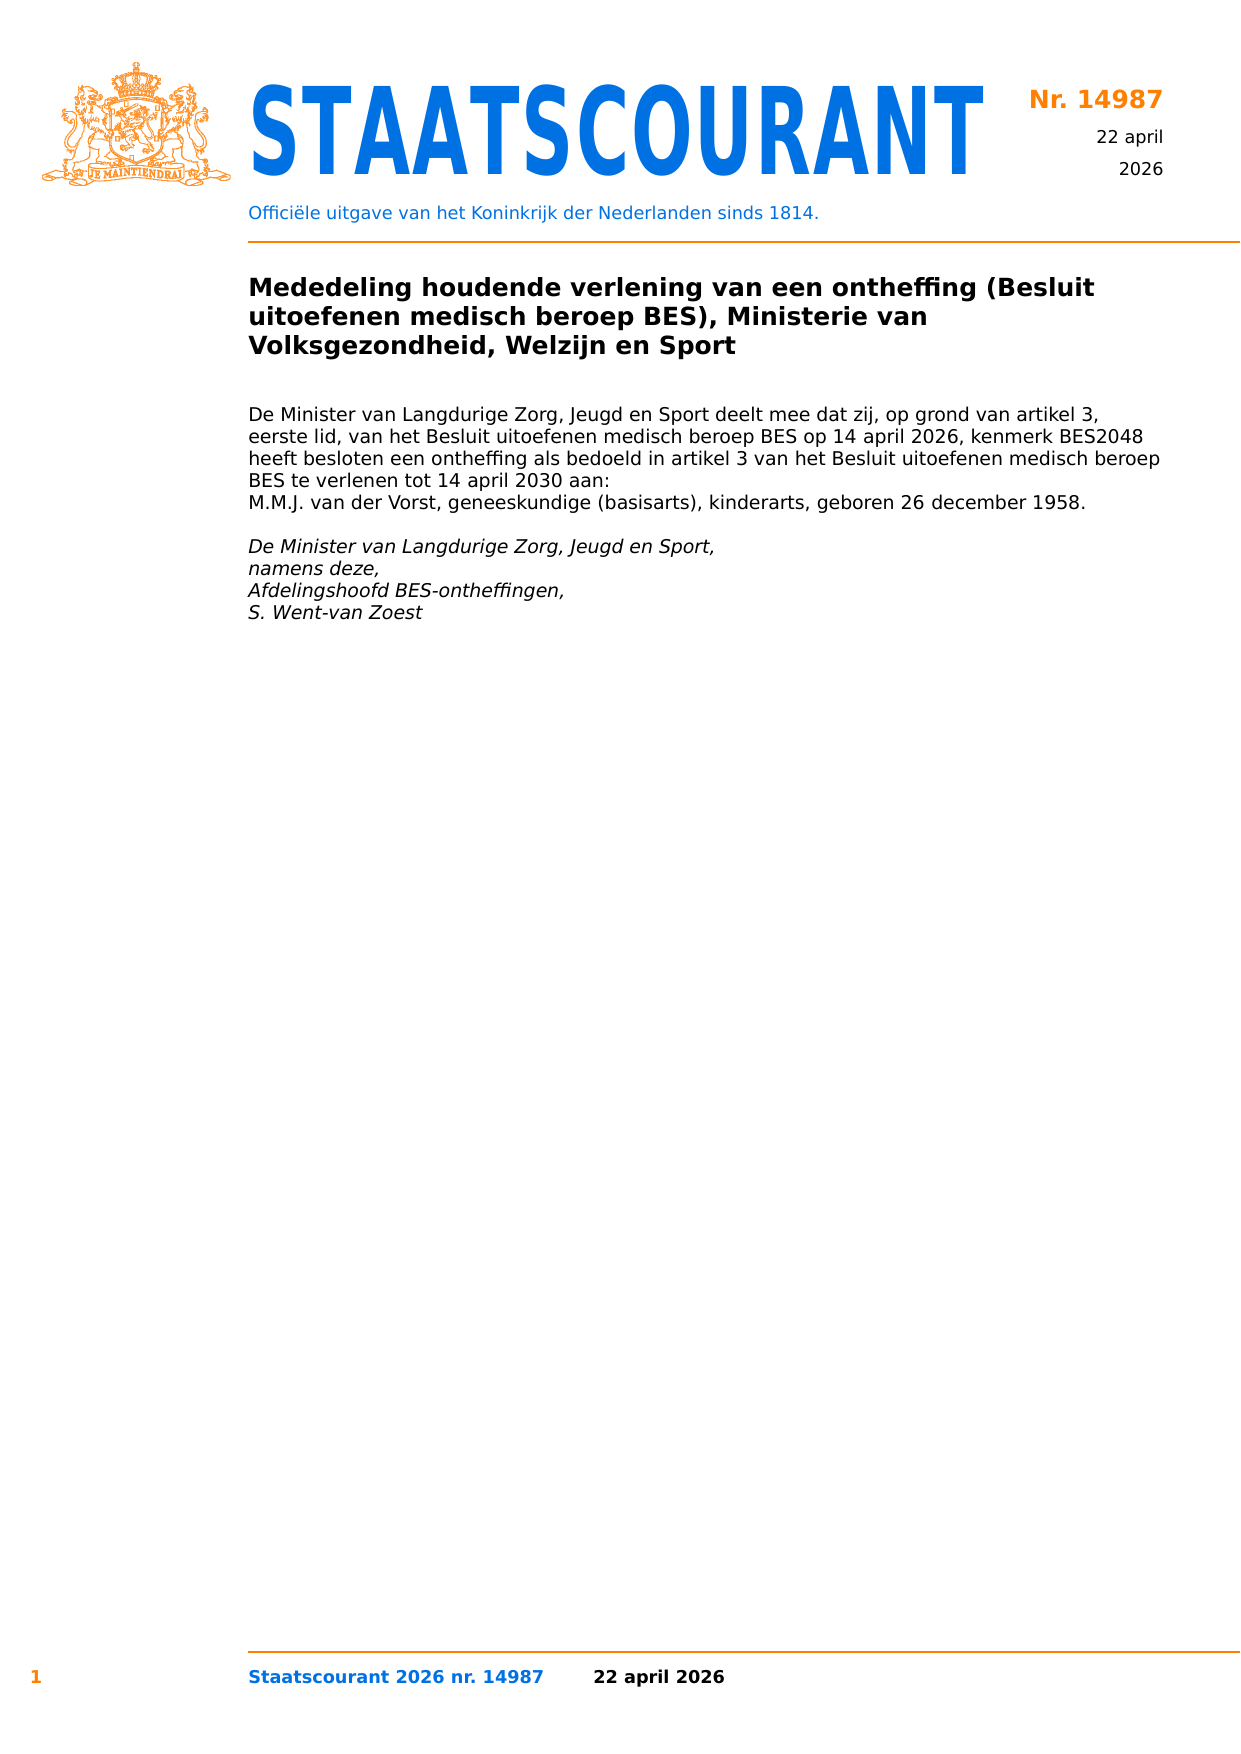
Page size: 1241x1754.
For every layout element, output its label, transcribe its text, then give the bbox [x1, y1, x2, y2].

table_cell 22 april [998, 121, 1240, 153]
table_header STAATSCOURANT [248, 62, 998, 203]
subtitle Mededeling houdende verlening van een ontheffing (Besluit uitoefenen medisch beroep BES), Ministerie van Volksgezondheid, Welzijn en Sport [248, 273, 1163, 361]
table_cell Officiële uitgave van het Koninkrijk der Nederlanden sinds 1814. [248, 203, 1240, 241]
table_header Nr. 14987 [998, 62, 1240, 121]
text De Minister van Langdurige Zorg, Jeugd en Sport deelt mee dat zij, op grond van artikel 3, eerste lid, van het Besluit uitoefenen medisch beroep BES op 14 april 2026, kenmerk BES2048 heeft besloten een ontheffing als bedoeld in artikel 3 van het Besluit uitoefenen medisch beroep BES te verlenen tot 14 april 2030 aan: [248, 404, 1163, 492]
table_cell 2026 [998, 153, 1240, 203]
table_header [25, 62, 248, 241]
text De Minister van Langdurige Zorg, Jeugd en Sport, namens deze, Afdelingshoofd BES-ontheffingen, S. Went-van Zoest [248, 536, 1163, 624]
text M.M.J. van der Vorst, geneeskundige (basisarts), kinderarts, geboren 26 december 1958. [248, 492, 1163, 514]
picture [41, 62, 231, 186]
